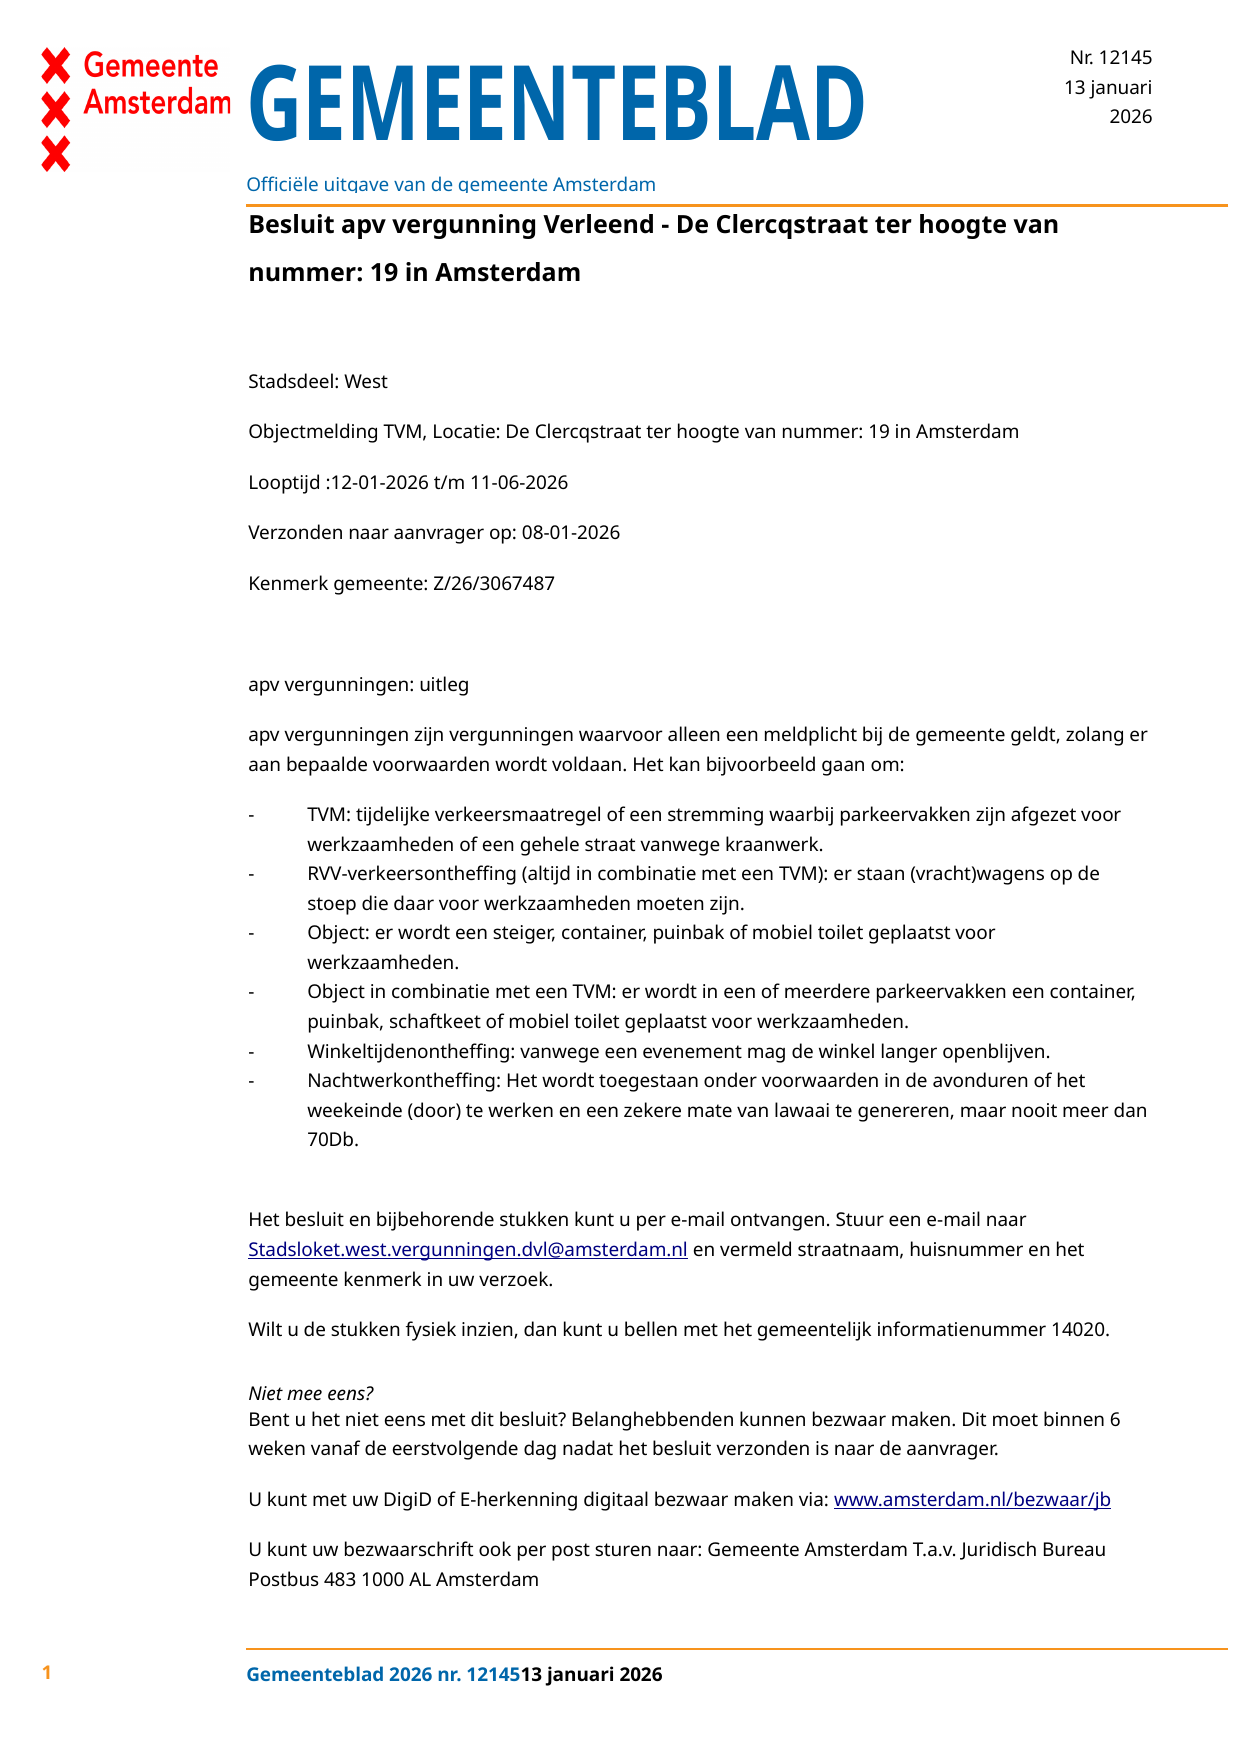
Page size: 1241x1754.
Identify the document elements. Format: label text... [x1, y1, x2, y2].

list Object in combinatie met een TVM: er wordt in een of meerdere parkeervakken een container, puinbak, schaftkeet of mobiel toilet geplaatst voor werkzaamheden. [248, 979, 1152, 1034]
text Looptijd :12-01-2026 t/m 11-06-2026 [248, 469, 1152, 495]
text Verzonden naar aanvrager op: 08-01-2026 [248, 519, 1152, 545]
text U kunt met uw DigiD of E-herkenning digitaal bezwaar maken via: www.amsterdam.nl/bezwaar/jb [248, 1486, 1152, 1512]
text Besluit apv vergunning Verleend - De Clercqstraat ter hoogte van nummer: 19 in Amsterdam [248, 207, 1152, 288]
text apv vergunningen: uitleg [248, 671, 1152, 697]
list TVM: tijdelijke verkeersmaatregel of een stremming waarbij parkeervakken zijn afgezet voor werkzaamheden of een gehele straat vanwege kraanwerk. [248, 801, 1152, 857]
list Nachtwerkontheffing: Het wordt toegestaan onder voorwaarden in de avonduren of het weekeinde (door) te werken en een zekere mate van lawaai te genereren, maar nooit meer dan 70Db. [248, 1067, 1152, 1152]
list Object: er wordt een steiger, container, puinbak of mobiel toilet geplaatst voor werkzaamheden. [248, 919, 1152, 975]
text Niet mee eens? [248, 1380, 1152, 1406]
text U kunt uw bezwaarschrift ook per post sturen naar: Gemeente Amsterdam T.a.v. Juridisch Bureau Postbus 483 1000 AL Amsterdam [248, 1536, 1152, 1592]
text Het besluit en bijbehorende stukken kunt u per e-mail ontvangen. Stuur een e-mail naar Stadsloket.west.vergunningen.dvl@amsterdam.nl en vermeld straatnaam, huisnummer en het gemeente kenmerk in uw verzoek. [248, 1207, 1152, 1292]
list Winkeltijdenontheffing: vanwege een evenement mag de winkel langer openblijven. [248, 1038, 1152, 1064]
picture [41, 47, 231, 172]
text Kenmerk gemeente: Z/26/3067487 [248, 570, 1152, 596]
text Stadsdeel: West [248, 368, 1152, 394]
text Objectmelding TVM, Locatie: De Clercqstraat ter hoogte van nummer: 19 in Amsterdam [248, 419, 1152, 444]
text apv vergunningen zijn vergunningen waarvoor alleen een meldplicht bij de gemeente geldt, zolang er aan bepaalde voorwaarden wordt voldaan. Het kan bijvoorbeeld gaan om: [248, 721, 1152, 777]
text Wilt u de stukken fysiek inzien, dan kunt u bellen met het gemeentelijk informatienummer 14020. [248, 1316, 1152, 1342]
text Bent u het niet eens met dit besluit? Belanghebbenden kunnen bezwaar maken. Dit moet binnen 6 weken vanaf de eerstvolgende dag nadat het besluit verzonden is naar de aanvrager. [248, 1406, 1152, 1461]
list RVV-verkeersontheffing (altijd in combinatie met een TVM): er staan (vracht)wagens op de stoep die daar voor werkzaamheden moeten zijn. [248, 860, 1152, 916]
